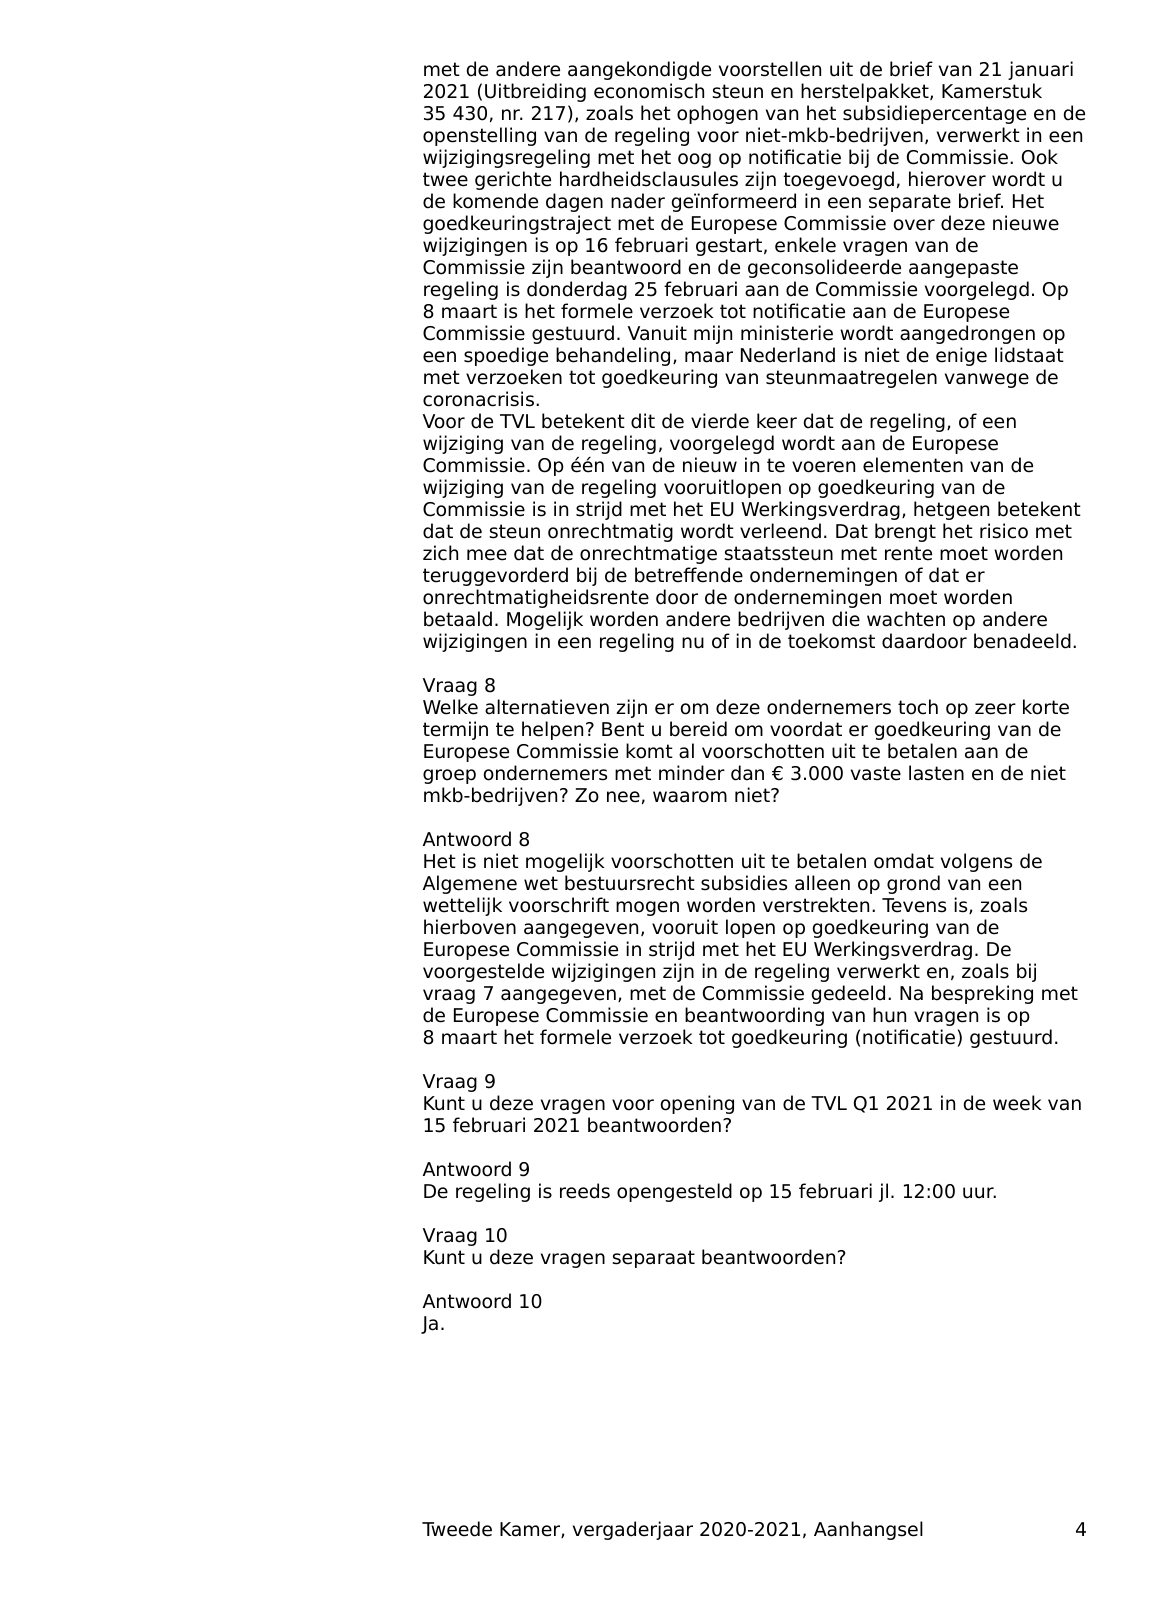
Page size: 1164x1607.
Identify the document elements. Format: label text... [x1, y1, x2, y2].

text Welke alternatieven zijn er om deze ondernemers toch op zeer korte termijn te helpen? Bent u bereid om voordat er goedkeuring van de Europese Commissie komt al voorschotten uit te betalen aan de groep ondernemers met minder dan € 3.000 vaste lasten en de niet mkb-bedrijven? Zo nee, waarom niet? [422, 697, 1087, 807]
text Ja. [422, 1313, 1087, 1335]
text Antwoord 8 [422, 829, 1087, 851]
text Antwoord 9 [422, 1159, 1087, 1181]
text Vraag 8 [422, 675, 1087, 697]
text Kunt u deze vragen separaat beantwoorden? [422, 1247, 1087, 1269]
text Antwoord 10 [422, 1291, 1087, 1313]
text De regeling is reeds opengesteld op 15 februari jl. 12:00 uur. [422, 1181, 1087, 1203]
text Voor de TVL betekent dit de vierde keer dat de regeling, of een wijziging van de regeling, voorgelegd wordt aan de Europese Commissie. Op één van de nieuw in te voeren elementen van de wijziging van de regeling vooruitlopen op goedkeuring van de Commissie is in strijd met het EU Werkingsverdrag, hetgeen betekent dat de steun onrechtmatig wordt verleend. Dat brengt het risico met zich mee dat de onrechtmatige staatssteun met rente moet worden teruggevorderd bij de betreffende ondernemingen of dat er onrechtmatigheidsrente door de ondernemingen moet worden betaald. Mogelijk worden andere bedrijven die wachten op andere wijzigingen in een regeling nu of in de toekomst daardoor benadeeld. [422, 411, 1087, 652]
text Vraag 10 [422, 1225, 1087, 1247]
text Kunt u deze vragen voor opening van de TVL Q1 2021 in de week van 15 februari 2021 beantwoorden? [422, 1093, 1087, 1137]
text Het is niet mogelijk voorschotten uit te betalen omdat volgens de Algemene wet bestuursrecht subsidies alleen op grond van een wettelijk voorschrift mogen worden verstrekten. Tevens is, zoals hierboven aangegeven, vooruit lopen op goedkeuring van de Europese Commissie in strijd met het EU Werkingsverdrag. De voorgestelde wijzigingen zijn in de regeling verwerkt en, zoals bij vraag 7 aangegeven, met de Commissie gedeeld. Na bespreking met de Europese Commissie en beantwoording van hun vragen is op 8 maart het formele verzoek tot goedkeuring (notificatie) gestuurd. [422, 851, 1087, 1048]
text Vraag 9 [422, 1071, 1087, 1093]
text met de andere aangekondigde voorstellen uit de brief van 21 januari 2021 (Uitbreiding economisch steun en herstelpakket, Kamerstuk 35 430, nr. 217), zoals het ophogen van het subsidiepercentage en de openstelling van de regeling voor niet-mkb-bedrijven, verwerkt in een wijzigingsregeling met het oog op notificatie bij de Commissie. Ook twee gerichte hardheidsclausules zijn toegevoegd, hierover wordt u de komende dagen nader geïnformeerd in een separate brief. Het goedkeuringstraject met de Europese Commissie over deze nieuwe wijzigingen is op 16 februari gestart, enkele vragen van de Commissie zijn beantwoord en de geconsolideerde aangepaste regeling is donderdag 25 februari aan de Commissie voorgelegd. Op 8 maart is het formele verzoek tot notificatie aan de Europese Commissie gestuurd. Vanuit mijn ministerie wordt aangedrongen op een spoedige behandeling, maar Nederland is niet de enige lidstaat met verzoeken tot goedkeuring van steunmaatregelen vanwege de coronacrisis. [422, 59, 1087, 411]
